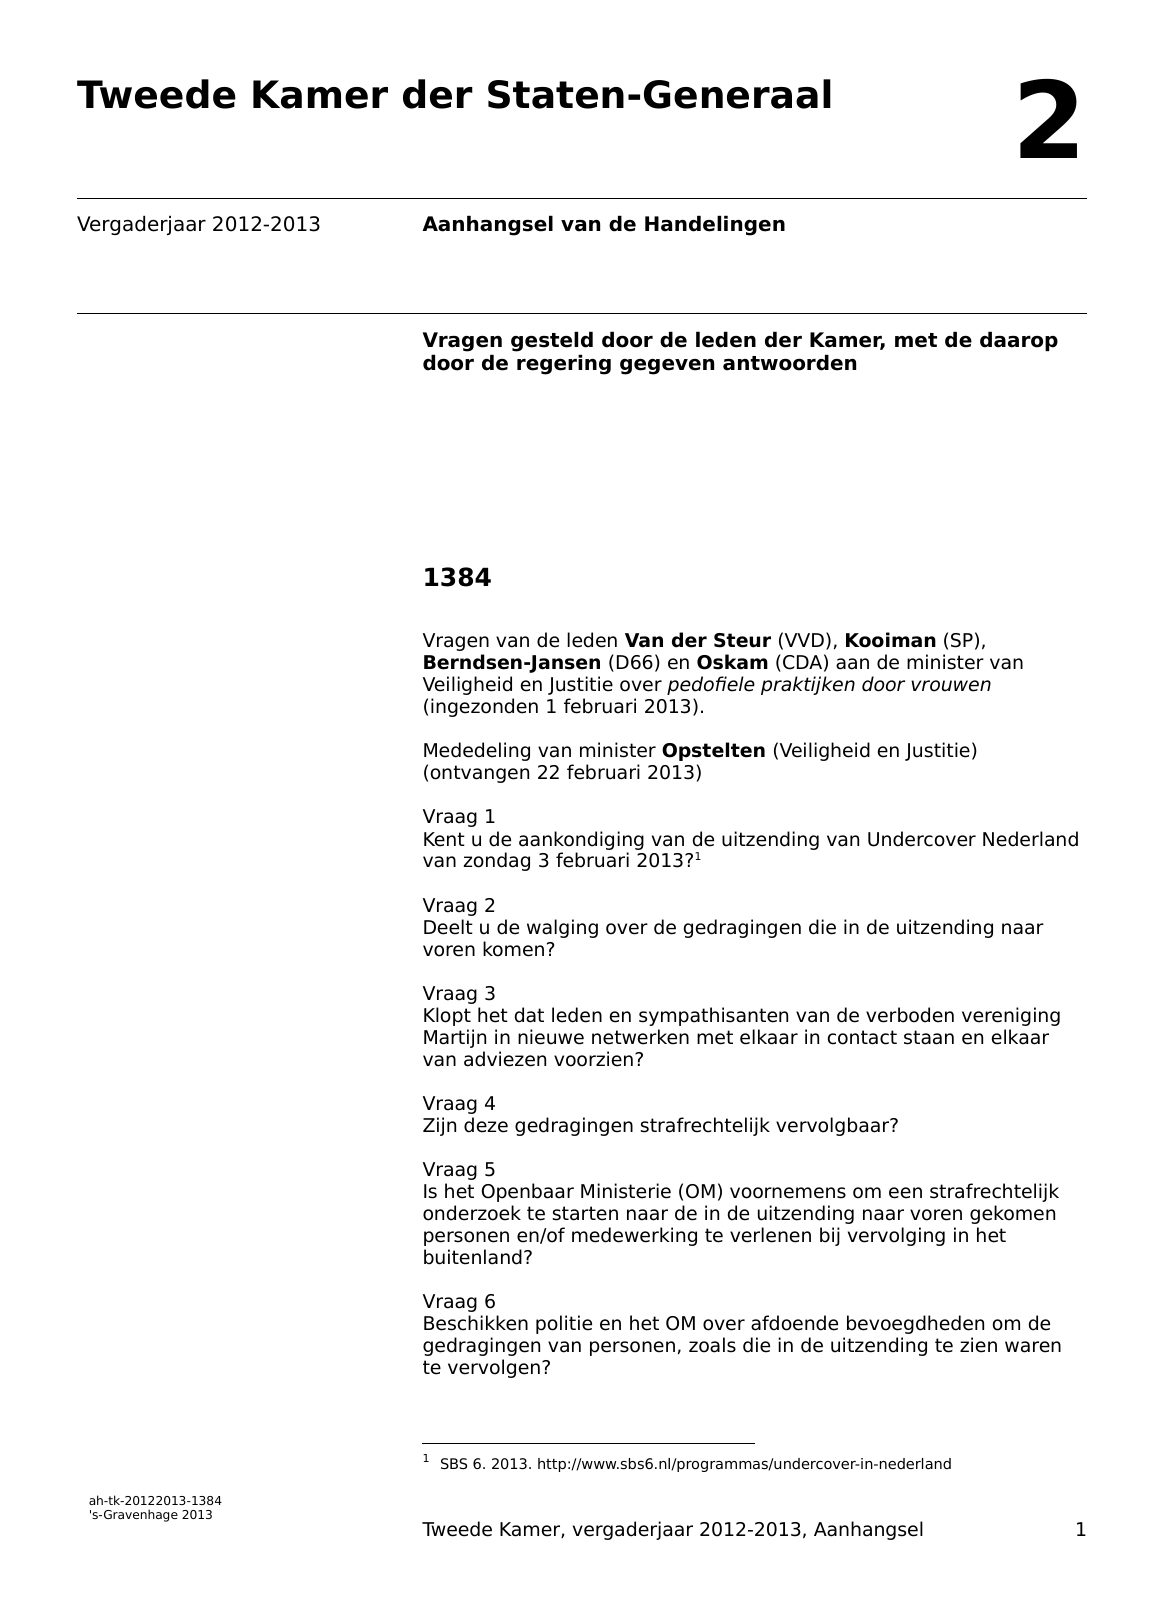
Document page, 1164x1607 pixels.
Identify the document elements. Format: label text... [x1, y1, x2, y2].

text Vraag 2 [422, 894, 1087, 917]
table_cell Aanhangsel van de Handelingen [422, 199, 1087, 313]
text Vraag 6 [422, 1291, 1087, 1313]
text 1384 [422, 563, 1087, 592]
text Is het Openbaar Ministerie (OM) voornemens om een strafrechtelijk onderzoek te starten naar de in de uitzending naar voren gekomen personen en/of medewerking te verlenen bij vervolging in het buitenland? [422, 1181, 1087, 1269]
text 's-Gravenhage 2013 [88, 1508, 323, 1522]
table_cell Vergaderjaar 2012-2013 [77, 199, 422, 313]
text Zijn deze gedragingen strafrechtelijk vervolgbaar? [422, 1115, 1087, 1137]
text Beschikken politie en het OM over afdoende bevoegdheden om de gedragingen van personen, zoals die in de uitzending te zien waren te vervolgen? [422, 1313, 1087, 1379]
text Kent u de aankondiging van de uitzending van Undercover Nederland van zondag 3 februari 2013? [422, 828, 1087, 872]
text Vraag 1 [422, 806, 1087, 828]
text Klopt het dat leden en sympathisanten van de verboden vereniging Martijn in nieuwe netwerken met elkaar in contact staan en elkaar van adviezen voorzien? [422, 1005, 1087, 1071]
text Mededeling van minister Opstelten (Veiligheid en Justitie) (ontvangen 22 februari 2013) [422, 740, 1087, 784]
table_cell Vragen gesteld door de leden der Kamer, met de daarop door de regering gegeven antwoorden [422, 314, 1087, 375]
text Vragen van de leden Van der Steur (VVD), Kooiman (SP), Berndsen-Jansen (D66) en Oskam (CDA) aan de minister van Veiligheid en Justitie over pedofiele praktijken door vrouwen (ingezonden 1 februari 2013). [422, 630, 1087, 718]
text Vraag 4 [422, 1093, 1087, 1115]
table_header Tweede Kamer der Staten-Generaal [77, 59, 886, 198]
text ah-tk-20122013-1384 [88, 1494, 323, 1508]
table_cell [77, 314, 422, 375]
text Vraag 5 [422, 1159, 1087, 1181]
text SBS 6. 2013. http://www.sbs6.nl/programmas/undercover-in-nederland [422, 1452, 1087, 1474]
table_header 2 [886, 59, 1087, 198]
text Deelt u de walging over de gedragingen die in de uitzending naar voren komen? [422, 917, 1087, 961]
text Vraag 3 [422, 983, 1087, 1005]
